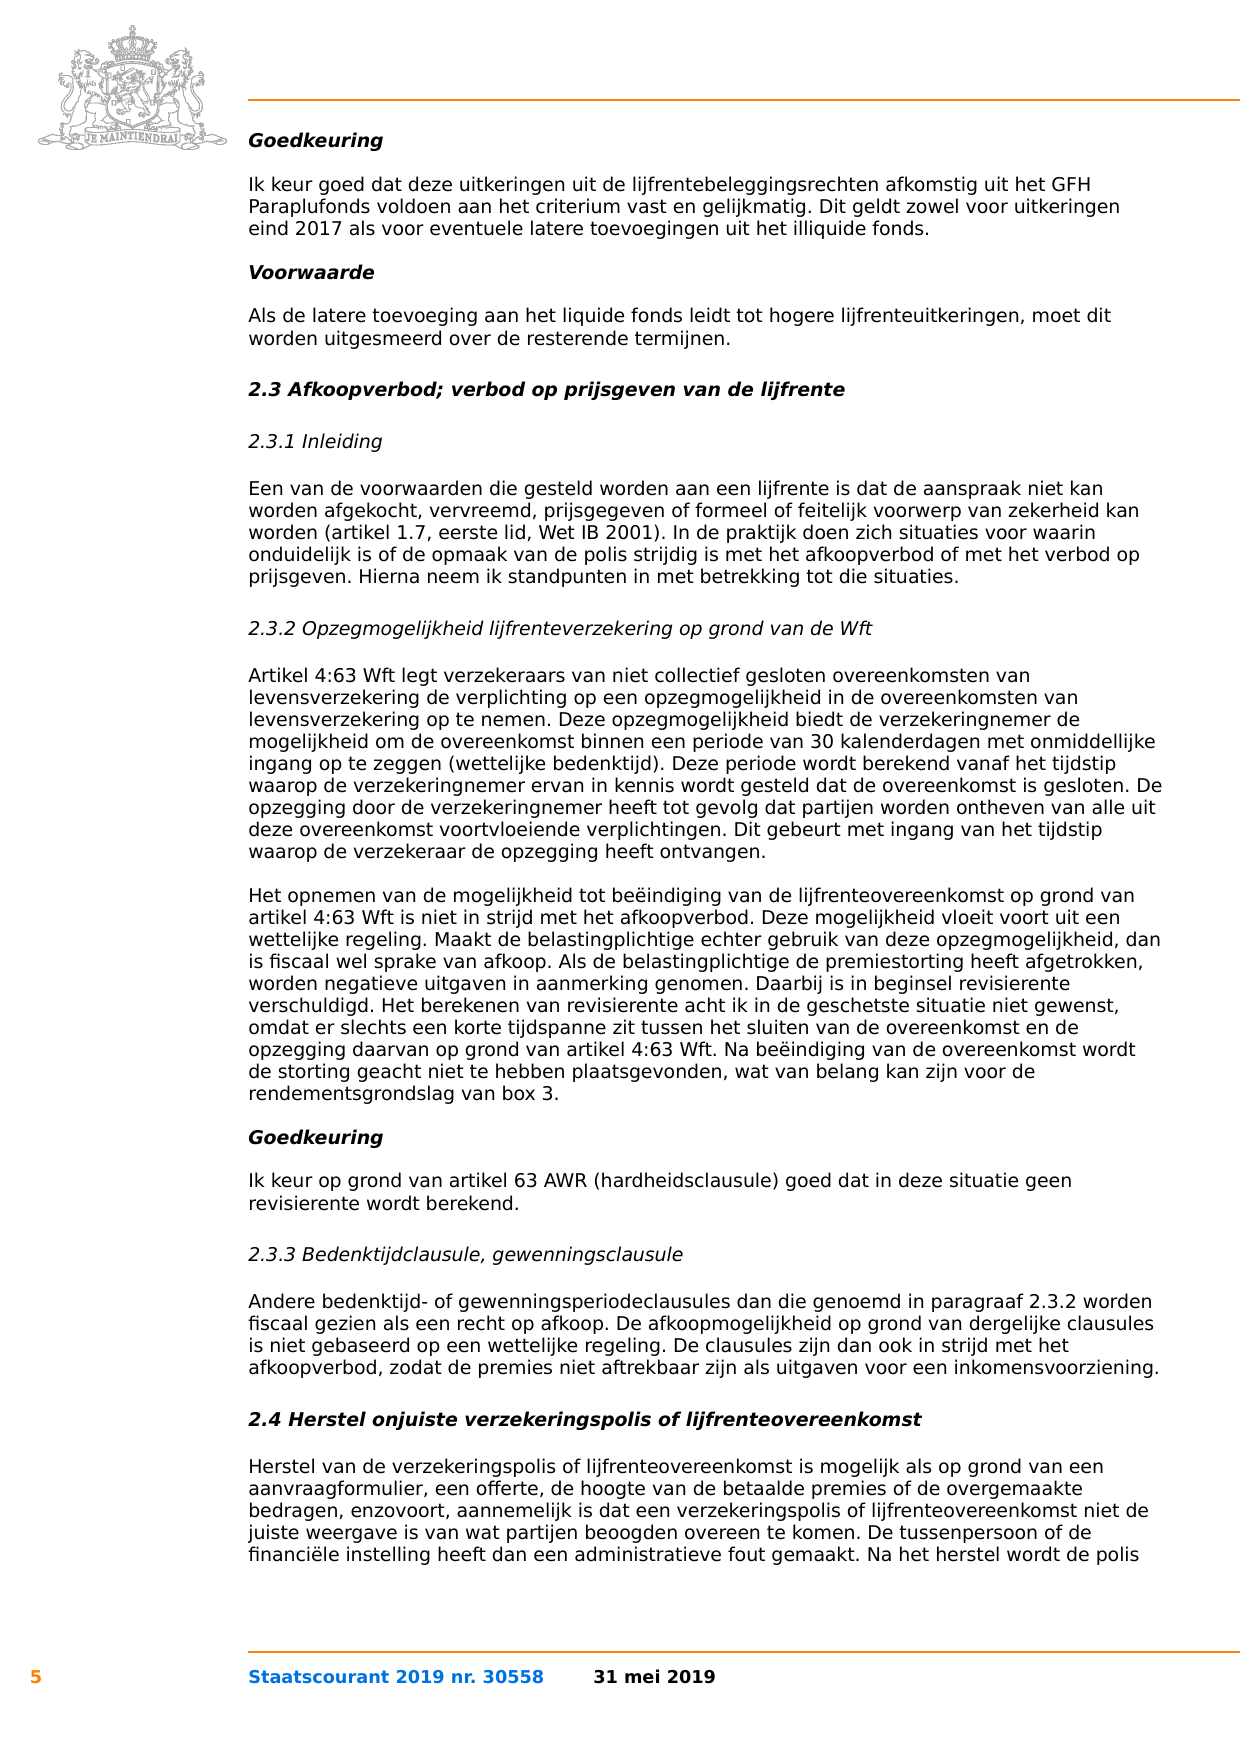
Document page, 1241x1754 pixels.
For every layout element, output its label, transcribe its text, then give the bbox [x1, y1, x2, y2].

subtitle 2.3.3 Bedenktijdclausule, gewenningsclausule [248, 1244, 1163, 1266]
text Artikel 4:63 Wft legt verzekeraars van niet collectief gesloten overeenkomsten van levensverzekering de verplichting op een opzegmogelijkheid in de overeenkomsten van levensverzekering op te nemen. Deze opzegmogelijkheid biedt de verzekeringnemer de mogelijkheid om de overeenkomst binnen een periode van 30 kalenderdagen met onmiddellijke ingang op te zeggen (wettelijke bedenktijd). Deze periode wordt berekend vanaf het tijdstip waarop de verzekeringnemer ervan in kennis wordt gesteld dat de overeenkomst is gesloten. De opzegging door de verzekeringnemer heeft tot gevolg dat partijen worden ontheven van alle uit deze overeenkomst voortvloeiende verplichtingen. Dit gebeurt met ingang van het tijdstip waarop de verzekeraar de opzegging heeft ontvangen. [248, 665, 1163, 863]
subtitle 2.3.2 Opzegmogelijkheid lijfrenteverzekering op grond van de Wft [248, 618, 1163, 640]
subtitle Goedkeuring [248, 1127, 1163, 1148]
text Als de latere toevoeging aan het liquide fonds leidt tot hogere lijfrenteuitkeringen, moet dit worden uitgesmeerd over de resterende termijnen. [248, 305, 1163, 349]
subtitle 2.3 Afkoopverbod; verbod op prijsgeven van de lijfrente [248, 379, 1163, 401]
picture [38, 25, 227, 150]
subtitle Goedkeuring [248, 130, 1163, 152]
text Het opnemen van de mogelijkheid tot beëindiging van de lijfrenteovereenkomst op grond van artikel 4:63 Wft is niet in strijd met het afkoopverbod. Deze mogelijkheid vloeit voort uit een wettelijke regeling. Maakt de belastingplichtige echter gebruik van deze opzegmogelijkheid, dan is fiscaal wel sprake van afkoop. Als de belastingplichtige de premiestorting heeft afgetrokken, worden negatieve uitgaven in aanmerking genomen. Daarbij is in beginsel revisierente verschuldigd. Het berekenen van revisierente acht ik in de geschetste situatie niet gewenst, omdat er slechts een korte tijdspanne zit tussen het sluiten van de overeenkomst en de opzegging daarvan op grond van artikel 4:63 Wft. Na beëindiging van de overeenkomst wordt de storting geacht niet te hebben plaatsgevonden, wat van belang kan zijn voor de rendementsgrondslag van box 3. [248, 885, 1163, 1105]
text Herstel van de verzekeringspolis of lijfrenteovereenkomst is mogelijk als op grond van een aanvraagformulier, een offerte, de hoogte van de betaalde premies of de overgemaakte bedragen, enzovoort, aannemelijk is dat een verzekeringspolis of lijfrenteovereenkomst niet de juiste weergave is van wat partijen beoogden overeen te komen. De tussenpersoon of de financiële instelling heeft dan een administratieve fout gemaakt. Na het herstel wordt de polis [248, 1456, 1163, 1566]
text Ik keur op grond van artikel 63 AWR (hardheidsclausule) goed dat in deze situatie geen revisierente wordt berekend. [248, 1170, 1163, 1214]
text Ik keur goed dat deze uitkeringen uit de lijfrentebeleggingsrechten afkomstig uit het GFH Paraplufonds voldoen aan het criterium vast en gelijkmatig. Dit geldt zowel voor uitkeringen eind 2017 als voor eventuele latere toevoegingen uit het illiquide fonds. [248, 174, 1163, 240]
subtitle Voorwaarde [248, 262, 1163, 283]
text Andere bedenktijd- of gewenningsperiodeclausules dan die genoemd in paragraaf 2.3.2 worden fiscaal gezien als een recht op afkoop. De afkoopmogelijkheid op grond van dergelijke clausules is niet gebaseerd op een wettelijke regeling. De clausules zijn dan ook in strijd met het afkoopverbod, zodat de premies niet aftrekbaar zijn als uitgaven voor een inkomensvoorziening. [248, 1291, 1163, 1379]
subtitle 2.3.1 Inleiding [248, 431, 1163, 453]
subtitle 2.4 Herstel onjuiste verzekeringspolis of lijfrenteovereenkomst [248, 1409, 1163, 1431]
text Een van de voorwaarden die gesteld worden aan een lijfrente is dat de aanspraak niet kan worden afgekocht, vervreemd, prijsgegeven of formeel of feitelijk voorwerp van zekerheid kan worden (artikel 1.7, eerste lid, Wet IB 2001). In de praktijk doen zich situaties voor waarin onduidelijk is of de opmaak van de polis strijdig is met het afkoopverbod of met het verbod op prijsgeven. Hierna neem ik standpunten in met betrekking tot die situaties. [248, 478, 1163, 588]
